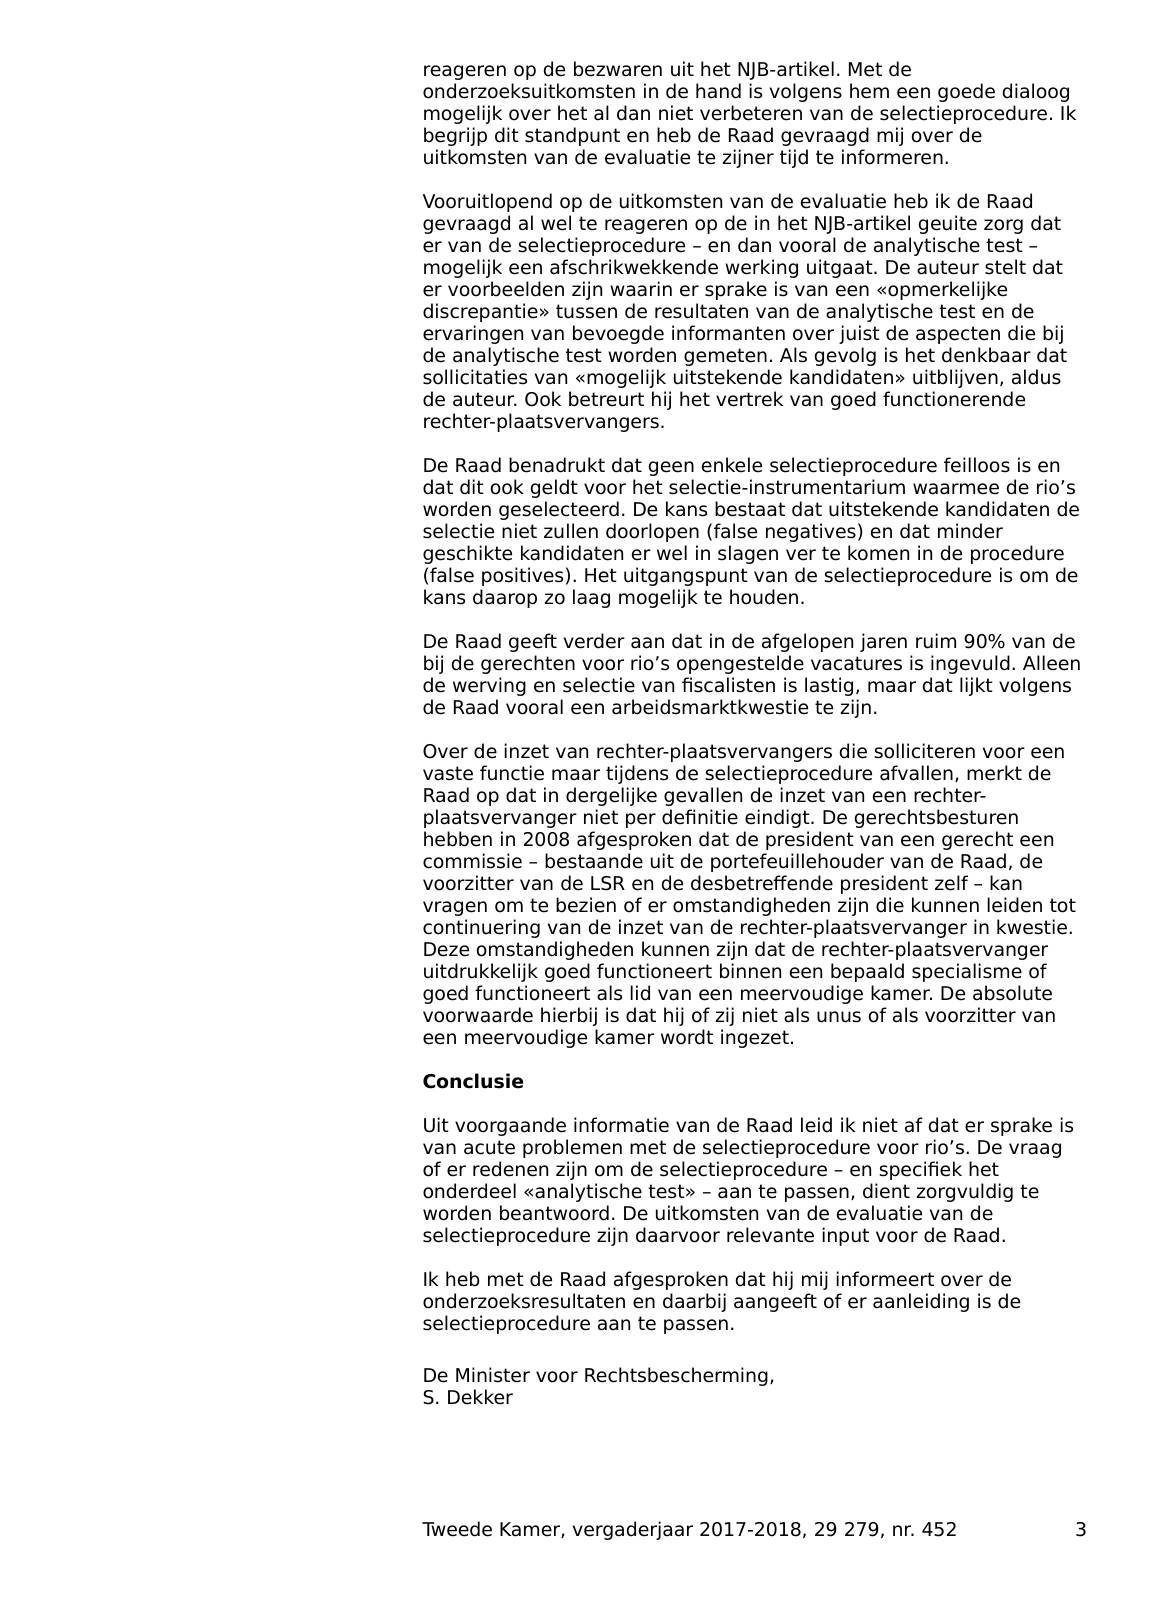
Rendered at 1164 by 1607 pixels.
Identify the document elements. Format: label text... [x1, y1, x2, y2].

text De Minister voor Rechtsbescherming, S. Dekker [422, 1365, 1087, 1409]
text Over de inzet van rechter-plaatsvervangers die solliciteren voor een vaste functie maar tijdens de selectieprocedure afvallen, merkt de Raad op dat in dergelijke gevallen de inzet van een rechter-plaatsvervanger niet per definitie eindigt. De gerechtsbesturen hebben in 2008 afgesproken dat de president van een gerecht een commissie – bestaande uit de portefeuillehouder van de Raad, de voorzitter van de LSR en de desbetreffende president zelf – kan vragen om te bezien of er omstandigheden zijn die kunnen leiden tot continuering van de inzet van de rechter-plaatsvervanger in kwestie. Deze omstandigheden kunnen zijn dat de rechter-plaatsvervanger uitdrukkelijk goed functioneert binnen een bepaald specialisme of goed functioneert als lid van een meervoudige kamer. De absolute voorwaarde hierbij is dat hij of zij niet als unus of als voorzitter van een meervoudige kamer wordt ingezet. [422, 741, 1087, 1049]
text Ik heb met de Raad afgesproken dat hij mij informeert over de onderzoeksresultaten en daarbij aangeeft of er aanleiding is de selectieprocedure aan te passen. [422, 1269, 1087, 1335]
text reageren op de bezwaren uit het NJB-artikel. Met de onderzoeksuitkomsten in de hand is volgens hem een goede dialoog mogelijk over het al dan niet verbeteren van de selectieprocedure. Ik begrijp dit standpunt en heb de Raad gevraagd mij over de uitkomsten van de evaluatie te zijner tijd te informeren. [422, 59, 1087, 169]
text De Raad geeft verder aan dat in de afgelopen jaren ruim 90% van de bij de gerechten voor rio’s opengestelde vacatures is ingevuld. Alleen de werving en selectie van fiscalisten is lastig, maar dat lijkt volgens de Raad vooral een arbeidsmarktkwestie te zijn. [422, 631, 1087, 719]
subtitle Conclusie [422, 1071, 1087, 1093]
text Vooruitlopend op de uitkomsten van de evaluatie heb ik de Raad gevraagd al wel te reageren op de in het NJB-artikel geuite zorg dat er van de selectieprocedure – en dan vooral de analytische test – mogelijk een afschrikwekkende werking uitgaat. De auteur stelt dat er voorbeelden zijn waarin er sprake is van een «opmerkelijke discrepantie» tussen de resultaten van de analytische test en de ervaringen van bevoegde informanten over juist de aspecten die bij de analytische test worden gemeten. Als gevolg is het denkbaar dat sollicitaties van «mogelijk uitstekende kandidaten» uitblijven, aldus de auteur. Ook betreurt hij het vertrek van goed functionerende rechter-plaatsvervangers. [422, 191, 1087, 433]
text Uit voorgaande informatie van de Raad leid ik niet af dat er sprake is van acute problemen met de selectieprocedure voor rio’s. De vraag of er redenen zijn om de selectieprocedure – en specifiek het onderdeel «analytische test» – aan te passen, dient zorgvuldig te worden beantwoord. De uitkomsten van de evaluatie van de selectieprocedure zijn daarvoor relevante input voor de Raad. [422, 1115, 1087, 1247]
text De Raad benadrukt dat geen enkele selectieprocedure feilloos is en dat dit ook geldt voor het selectie-instrumentarium waarmee de rio’s worden geselecteerd. De kans bestaat dat uitstekende kandidaten de selectie niet zullen doorlopen (false negatives) en dat minder geschikte kandidaten er wel in slagen ver te komen in de procedure (false positives). Het uitgangspunt van de selectieprocedure is om de kans daarop zo laag mogelijk te houden. [422, 455, 1087, 609]
